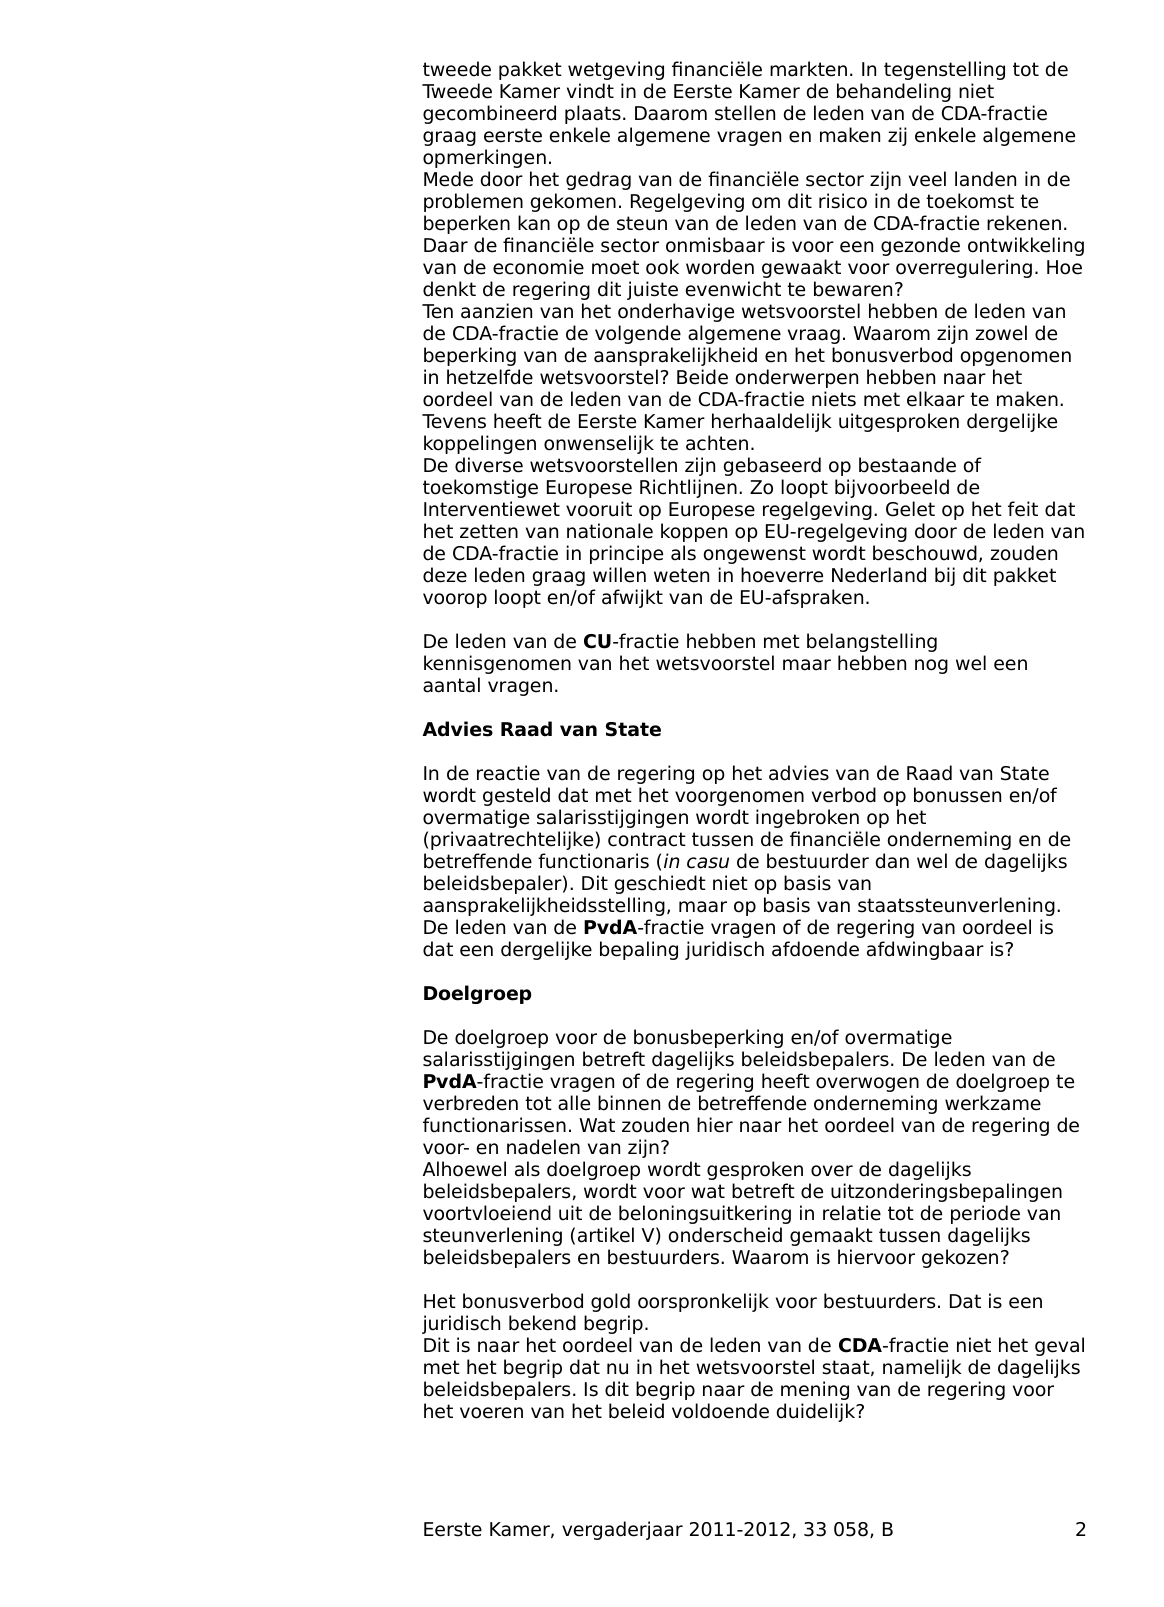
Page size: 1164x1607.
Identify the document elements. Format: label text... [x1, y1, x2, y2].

subtitle Advies Raad van State [422, 719, 1087, 741]
text Mede door het gedrag van de financiële sector zijn veel landen in de problemen gekomen. Regelgeving om dit risico in de toekomst te beperken kan op de steun van de leden van de CDA-fractie rekenen. Daar de financiële sector onmisbaar is voor een gezonde ontwikkeling van de economie moet ook worden gewaakt voor overregulering. Hoe denkt de regering dit juiste evenwicht te bewaren? [422, 169, 1087, 301]
text De diverse wetsvoorstellen zijn gebaseerd op bestaande of toekomstige Europese Richtlijnen. Zo loopt bijvoorbeeld de Interventiewet vooruit op Europese regelgeving. Gelet op het feit dat het zetten van nationale koppen op EU-regelgeving door de leden van de CDA-fractie in principe als ongewenst wordt beschouwd, zouden deze leden graag willen weten in hoeverre Nederland bij dit pakket voorop loopt en/of afwijkt van de EU-afspraken. [422, 455, 1087, 608]
text Dit is naar het oordeel van de leden van de CDA-fractie niet het geval met het begrip dat nu in het wetsvoorstel staat, namelijk de dagelijks beleidsbepalers. Is dit begrip naar de mening van de regering voor het voeren van het beleid voldoende duidelijk? [422, 1335, 1087, 1423]
text Alhoewel als doelgroep wordt gesproken over de dagelijks beleidsbepalers, wordt voor wat betreft de uitzonderingsbepalingen voortvloeiend uit de beloningsuitkering in relatie tot de periode van steunverlening (artikel V) onderscheid gemaakt tussen dagelijks beleidsbepalers en bestuurders. Waarom is hiervoor gekozen? [422, 1159, 1087, 1269]
text De leden van de CU-fractie hebben met belangstelling kennisgenomen van het wetsvoorstel maar hebben nog wel een aantal vragen. [422, 631, 1087, 697]
subtitle Doelgroep [422, 983, 1087, 1005]
text In de reactie van de regering op het advies van de Raad van State wordt gesteld dat met het voorgenomen verbod op bonussen en/of overmatige salarisstijgingen wordt ingebroken op het (privaatrechtelijke) contract tussen de financiële onderneming en de betreffende functionaris (in casu de bestuurder dan wel de dagelijks beleidsbepaler). Dit geschiedt niet op basis van aansprakelijkheidsstelling, maar op basis van staatssteunverlening. De leden van de PvdA-fractie vragen of de regering van oordeel is dat een dergelijke bepaling juridisch afdoende afdwingbaar is? [422, 763, 1087, 961]
text tweede pakket wetgeving financiële markten. In tegenstelling tot de Tweede Kamer vindt in de Eerste Kamer de behandeling niet gecombineerd plaats. Daarom stellen de leden van de CDA-fractie graag eerste enkele algemene vragen en maken zij enkele algemene opmerkingen. [422, 59, 1087, 169]
text Ten aanzien van het onderhavige wetsvoorstel hebben de leden van de CDA-fractie de volgende algemene vraag. Waarom zijn zowel de beperking van de aansprakelijkheid en het bonusverbod opgenomen in hetzelfde wetsvoorstel? Beide onderwerpen hebben naar het oordeel van de leden van de CDA-fractie niets met elkaar te maken. Tevens heeft de Eerste Kamer herhaaldelijk uitgesproken dergelijke koppelingen onwenselijk te achten. [422, 301, 1087, 455]
text Het bonusverbod gold oorspronkelijk voor bestuurders. Dat is een juridisch bekend begrip. [422, 1291, 1087, 1335]
text De doelgroep voor de bonusbeperking en/of overmatige salarisstijgingen betreft dagelijks beleidsbepalers. De leden van de PvdA-fractie vragen of de regering heeft overwogen de doelgroep te verbreden tot alle binnen de betreffende onderneming werkzame functionarissen. Wat zouden hier naar het oordeel van de regering de voor- en nadelen van zijn? [422, 1027, 1087, 1159]
